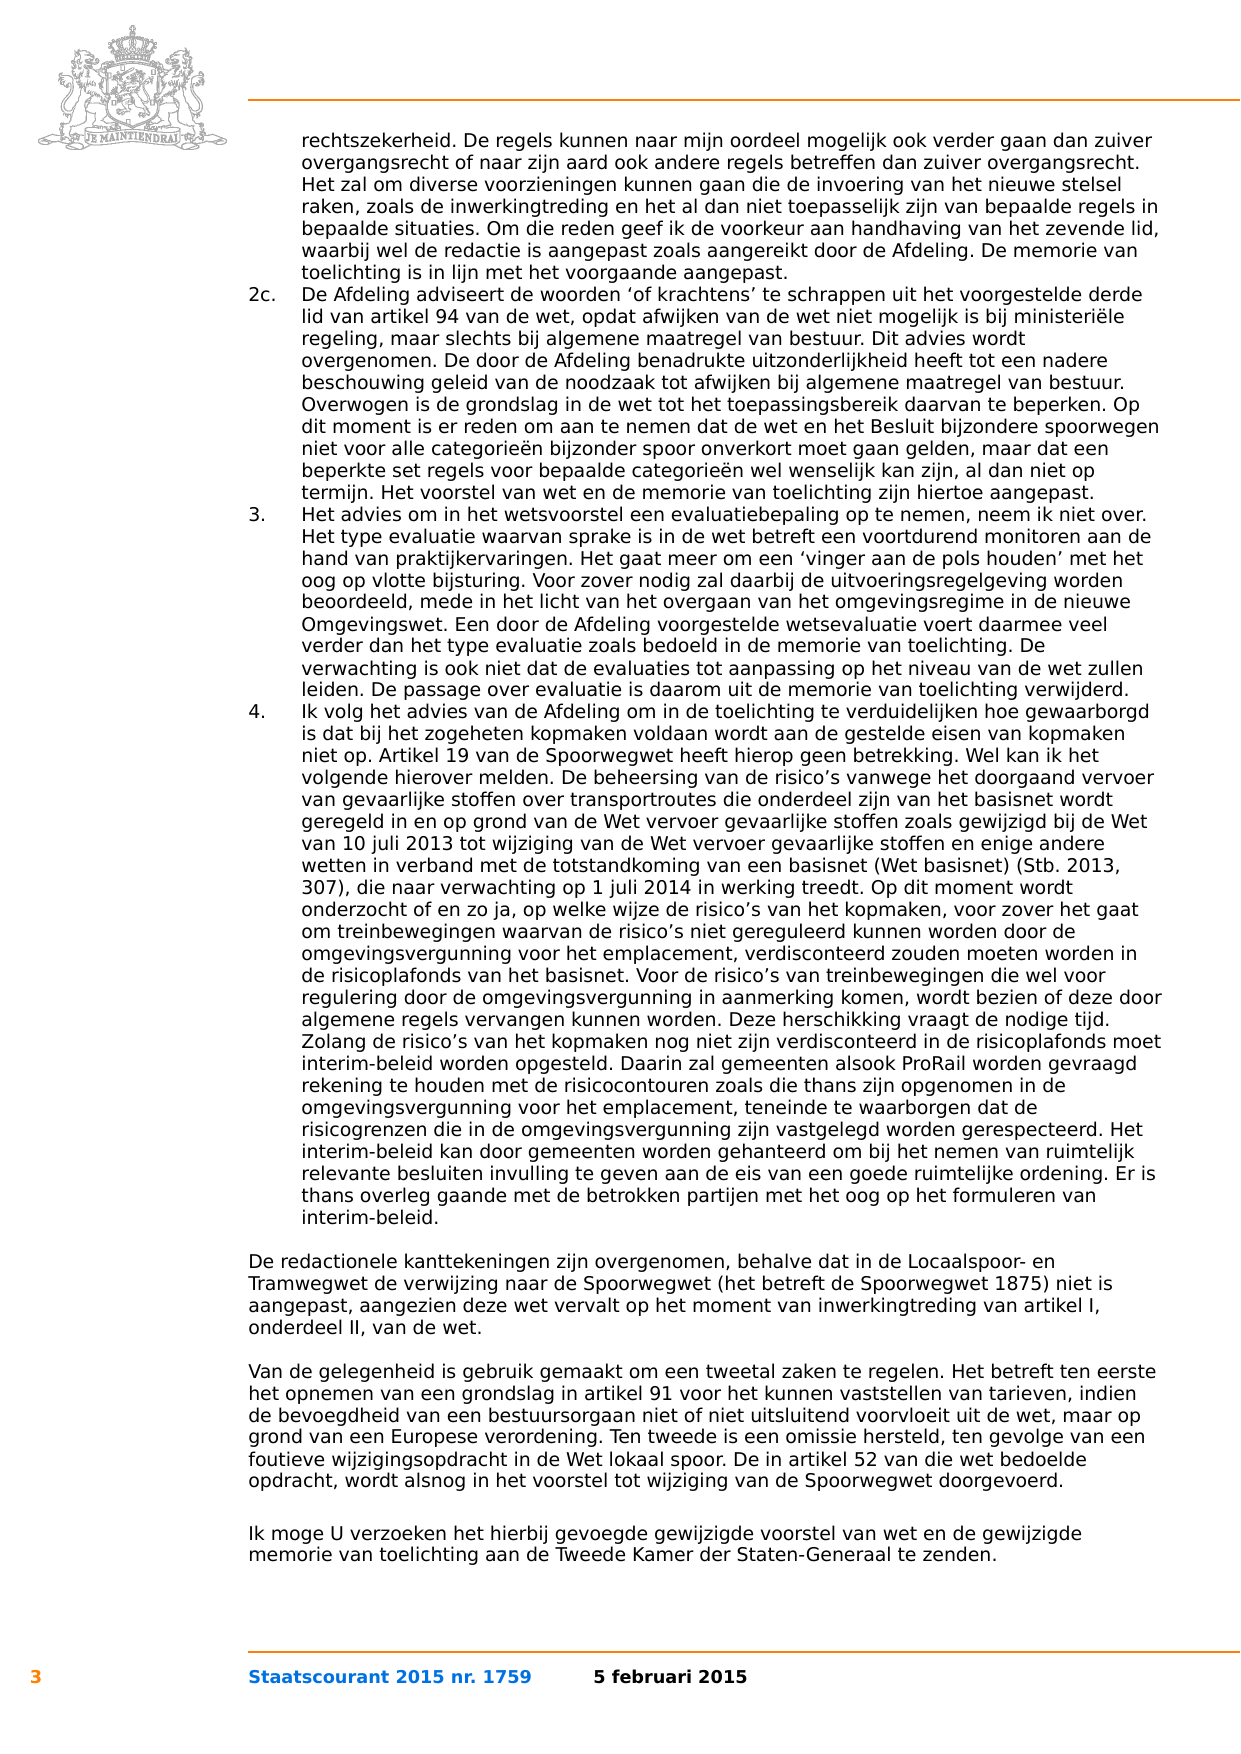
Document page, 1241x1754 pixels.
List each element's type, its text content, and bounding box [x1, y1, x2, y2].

text De redactionele kanttekeningen zijn overgenomen, behalve dat in de Locaalspoor- en Tramwegwet de verwijzing naar de Spoorwegwet (het betreft de Spoorwegwet 1875) niet is aangepast, aangezien deze wet vervalt op het moment van inwerkingtreding van artikel I, onderdeel II, van de wet. [248, 1251, 1163, 1339]
text rechtszekerheid. De regels kunnen naar mijn oordeel mogelijk ook verder gaan dan zuiver overgangsrecht of naar zijn aard ook andere regels betreffen dan zuiver overgangsrecht. Het zal om diverse voorzieningen kunnen gaan die de invoering van het nieuwe stelsel raken, zoals de inwerkingtreding en het al dan niet toepasselijk zijn van bepaalde regels in bepaalde situaties. Om die reden geef ik de voorkeur aan handhaving van het zevende lid, waarbij wel de redactie is aangepast zoals aangereikt door de Afdeling. De memorie van toelichting is in lijn met het voorgaande aangepast. [248, 130, 1163, 284]
text Van de gelegenheid is gebruik gemaakt om een tweetal zaken te regelen. Het betreft ten eerste het opnemen van een grondslag in artikel 91 voor het kunnen vaststellen van tarieven, indien de bevoegdheid van een bestuursorgaan niet of niet uitsluitend voorvloeit uit de wet, maar op grond van een Europese verordening. Ten tweede is een omissie hersteld, ten gevolge van een foutieve wijzigingsopdracht in de Wet lokaal spoor. De in artikel 52 van die wet bedoelde opdracht, wordt alsnog in het voorstel tot wijziging van de Spoorwegwet doorgevoerd. [248, 1361, 1163, 1492]
text 4. Ik volg het advies van de Afdeling om in de toelichting te verduidelijken hoe gewaarborgd is dat bij het zogeheten kopmaken voldaan wordt aan de gestelde eisen van kopmaken niet op. Artikel 19 van de Spoorwegwet heeft hierop geen betrekking. Wel kan ik het volgende hierover melden. De beheersing van de risico’s vanwege het doorgaand vervoer van gevaarlijke stoffen over transportroutes die onderdeel zijn van het basisnet wordt geregeld in en op grond van de Wet vervoer gevaarlijke stoffen zoals gewijzigd bij de Wet van 10 juli 2013 tot wijziging van de Wet vervoer gevaarlijke stoffen en enige andere wetten in verband met de totstandkoming van een basisnet (Wet basisnet) (Stb. 2013, 307), die naar verwachting op 1 juli 2014 in werking treedt. Op dit moment wordt onderzocht of en zo ja, op welke wijze de risico’s van het kopmaken, voor zover het gaat om treinbewegingen waarvan de risico’s niet gereguleerd kunnen worden door de omgevingsvergunning voor het emplacement, verdisconteerd zouden moeten worden in de risicoplafonds van het basisnet. Voor de risico’s van treinbewegingen die wel voor regulering door de omgevingsvergunning in aanmerking komen, wordt bezien of deze door algemene regels vervangen kunnen worden. Deze herschikking vraagt de nodige tijd. Zolang de risico’s van het kopmaken nog niet zijn verdisconteerd in de risicoplafonds moet interim-beleid worden opgesteld. Daarin zal gemeenten alsook ProRail worden gevraagd rekening te houden met de risicocontouren zoals die thans zijn opgenomen in de omgevingsvergunning voor het emplacement, teneinde te waarborgen dat de risicogrenzen die in de omgevingsvergunning zijn vastgelegd worden gerespecteerd. Het interim-beleid kan door gemeenten worden gehanteerd om bij het nemen van ruimtelijk relevante besluiten invulling te geven aan de eis van een goede ruimtelijke ordening. Er is thans overleg gaande met de betrokken partijen met het oog op het formuleren van interim-beleid. [248, 701, 1163, 1229]
text 3. Het advies om in het wetsvoorstel een evaluatiebepaling op te nemen, neem ik niet over. Het type evaluatie waarvan sprake is in de wet betreft een voortdurend monitoren aan de hand van praktijkervaringen. Het gaat meer om een ‘vinger aan de pols houden’ met het oog op vlotte bijsturing. Voor zover nodig zal daarbij de uitvoeringsregelgeving worden beoordeeld, mede in het licht van het overgaan van het omgevingsregime in de nieuwe Omgevingswet. Een door de Afdeling voorgestelde wetsevaluatie voert daarmee veel verder dan het type evaluatie zoals bedoeld in de memorie van toelichting. De verwachting is ook niet dat de evaluaties tot aanpassing op het niveau van de wet zullen leiden. De passage over evaluatie is daarom uit de memorie van toelichting verwijderd. [248, 503, 1163, 701]
picture [38, 25, 227, 150]
text 2c. De Afdeling adviseert de woorden ‘of krachtens’ te schrappen uit het voorgestelde derde lid van artikel 94 van de wet, opdat afwijken van de wet niet mogelijk is bij ministeriële regeling, maar slechts bij algemene maatregel van bestuur. Dit advies wordt overgenomen. De door de Afdeling benadrukte uitzonderlijkheid heeft tot een nadere beschouwing geleid van de noodzaak tot afwijken bij algemene maatregel van bestuur. Overwogen is de grondslag in de wet tot het toepassingsbereik daarvan te beperken. Op dit moment is er reden om aan te nemen dat de wet en het Besluit bijzondere spoorwegen niet voor alle categorieën bijzonder spoor onverkort moet gaan gelden, maar dat een beperkte set regels voor bepaalde categorieën wel wenselijk kan zijn, al dan niet op termijn. Het voorstel van wet en de memorie van toelichting zijn hiertoe aangepast. [248, 284, 1163, 503]
text Ik moge U verzoeken het hierbij gevoegde gewijzigde voorstel van wet en de gewijzigde memorie van toelichting aan de Tweede Kamer der Staten-Generaal te zenden. [248, 1522, 1163, 1566]
